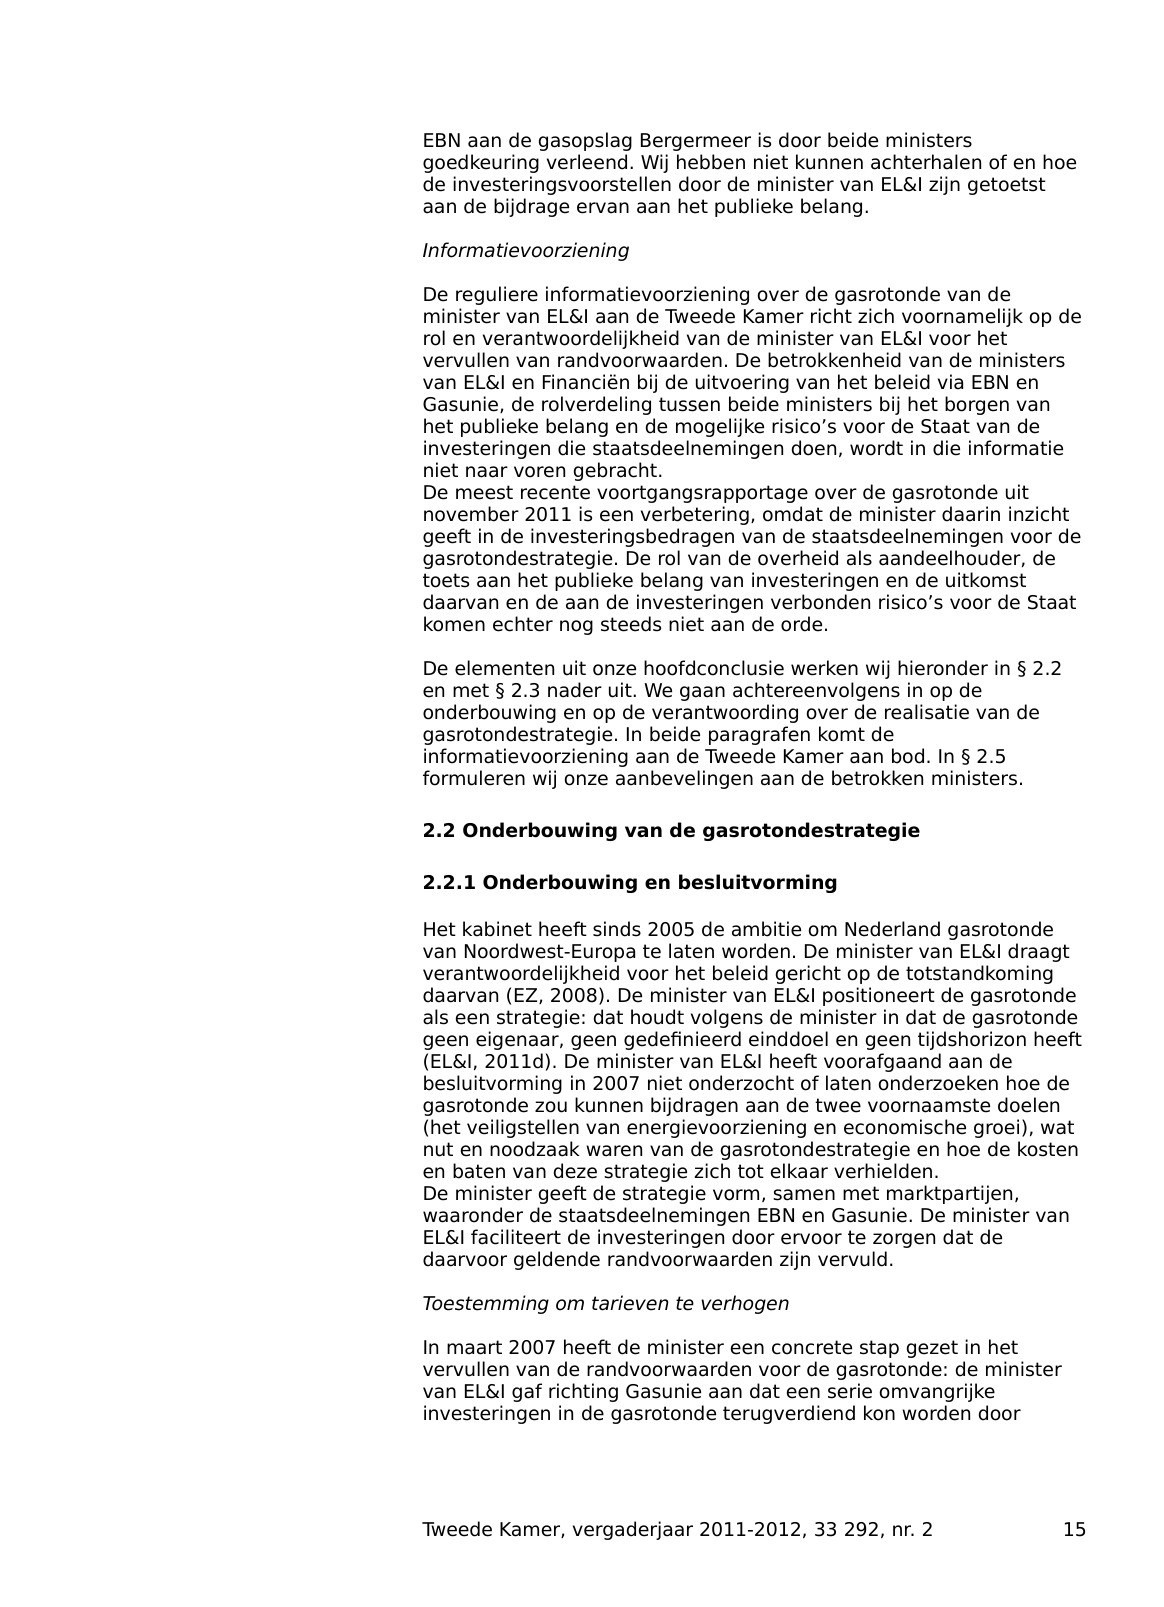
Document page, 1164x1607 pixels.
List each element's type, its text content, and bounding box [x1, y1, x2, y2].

subtitle 2.2 Onderbouwing van de gasrotondestrategie [422, 820, 1087, 842]
text Het kabinet heeft sinds 2005 de ambitie om Nederland gasrotonde van Noordwest-Europa te laten worden. De minister van EL&I draagt verantwoordelijkheid voor het beleid gericht op de totstandkoming daarvan (EZ, 2008). De minister van EL&I positioneert de gasrotonde als een strategie: dat houdt volgens de minister in dat de gasrotonde geen eigenaar, geen gedefinieerd einddoel en geen tijdshorizon heeft (EL&I, 2011d). De minister van EL&I heeft voorafgaand aan de besluitvorming in 2007 niet onderzocht of laten onderzoeken hoe de gasrotonde zou kunnen bijdragen aan de twee voornaamste doelen (het veiligstellen van energievoorziening en economische groei), wat nut en noodzaak waren van de gasrotondestrategie en hoe de kosten en baten van deze strategie zich tot elkaar verhielden. [422, 919, 1087, 1183]
text EBN aan de gasopslag Bergermeer is door beide ministers goedkeuring verleend. Wij hebben niet kunnen achterhalen of en hoe de investeringsvoorstellen door de minister van EL&I zijn getoetst aan de bijdrage ervan aan het publieke belang. [422, 130, 1087, 218]
text De meest recente voortgangsrapportage over de gasrotonde uit november 2011 is een verbetering, omdat de minister daarin inzicht geeft in de investeringsbedragen van de staatsdeelnemingen voor de gasrotondestrategie. De rol van de overheid als aandeelhouder, de toets aan het publieke belang van investeringen en de uitkomst daarvan en de aan de investeringen verbonden risico’s voor de Staat komen echter nog steeds niet aan de orde. [422, 482, 1087, 636]
subtitle Toestemming om tarieven te verhogen [422, 1293, 1087, 1315]
text In maart 2007 heeft de minister een concrete stap gezet in het vervullen van de randvoorwaarden voor de gasrotonde: de minister van EL&I gaf richting Gasunie aan dat een serie omvangrijke investeringen in de gasrotonde terugverdiend kon worden door [422, 1337, 1087, 1425]
text De elementen uit onze hoofdconclusie werken wij hieronder in § 2.2 en met § 2.3 nader uit. We gaan achtereenvolgens in op de onderbouwing en op de verantwoording over de realisatie van de gasrotondestrategie. In beide paragrafen komt de informatievoorziening aan de Tweede Kamer aan bod. In § 2.5 formuleren wij onze aanbevelingen aan de betrokken ministers. [422, 658, 1087, 790]
text De minister geeft de strategie vorm, samen met marktpartijen, waaronder de staatsdeelnemingen EBN en Gasunie. De minister van EL&I faciliteert de investeringen door ervoor te zorgen dat de daarvoor geldende randvoorwaarden zijn vervuld. [422, 1183, 1087, 1271]
text De reguliere informatievoorziening over de gasrotonde van de minister van EL&I aan de Tweede Kamer richt zich voornamelijk op de rol en verantwoordelijkheid van de minister van EL&I voor het vervullen van randvoorwaarden. De betrokkenheid van de ministers van EL&I en Financiën bij de uitvoering van het beleid via EBN en Gasunie, de rolverdeling tussen beide ministers bij het borgen van het publieke belang en de mogelijke risico’s voor de Staat van de investeringen die staatsdeelnemingen doen, wordt in die informatie niet naar voren gebracht. [422, 284, 1087, 482]
subtitle 2.2.1 Onderbouwing en besluitvorming [422, 872, 1087, 894]
subtitle Informatievoorziening [422, 240, 1087, 262]
